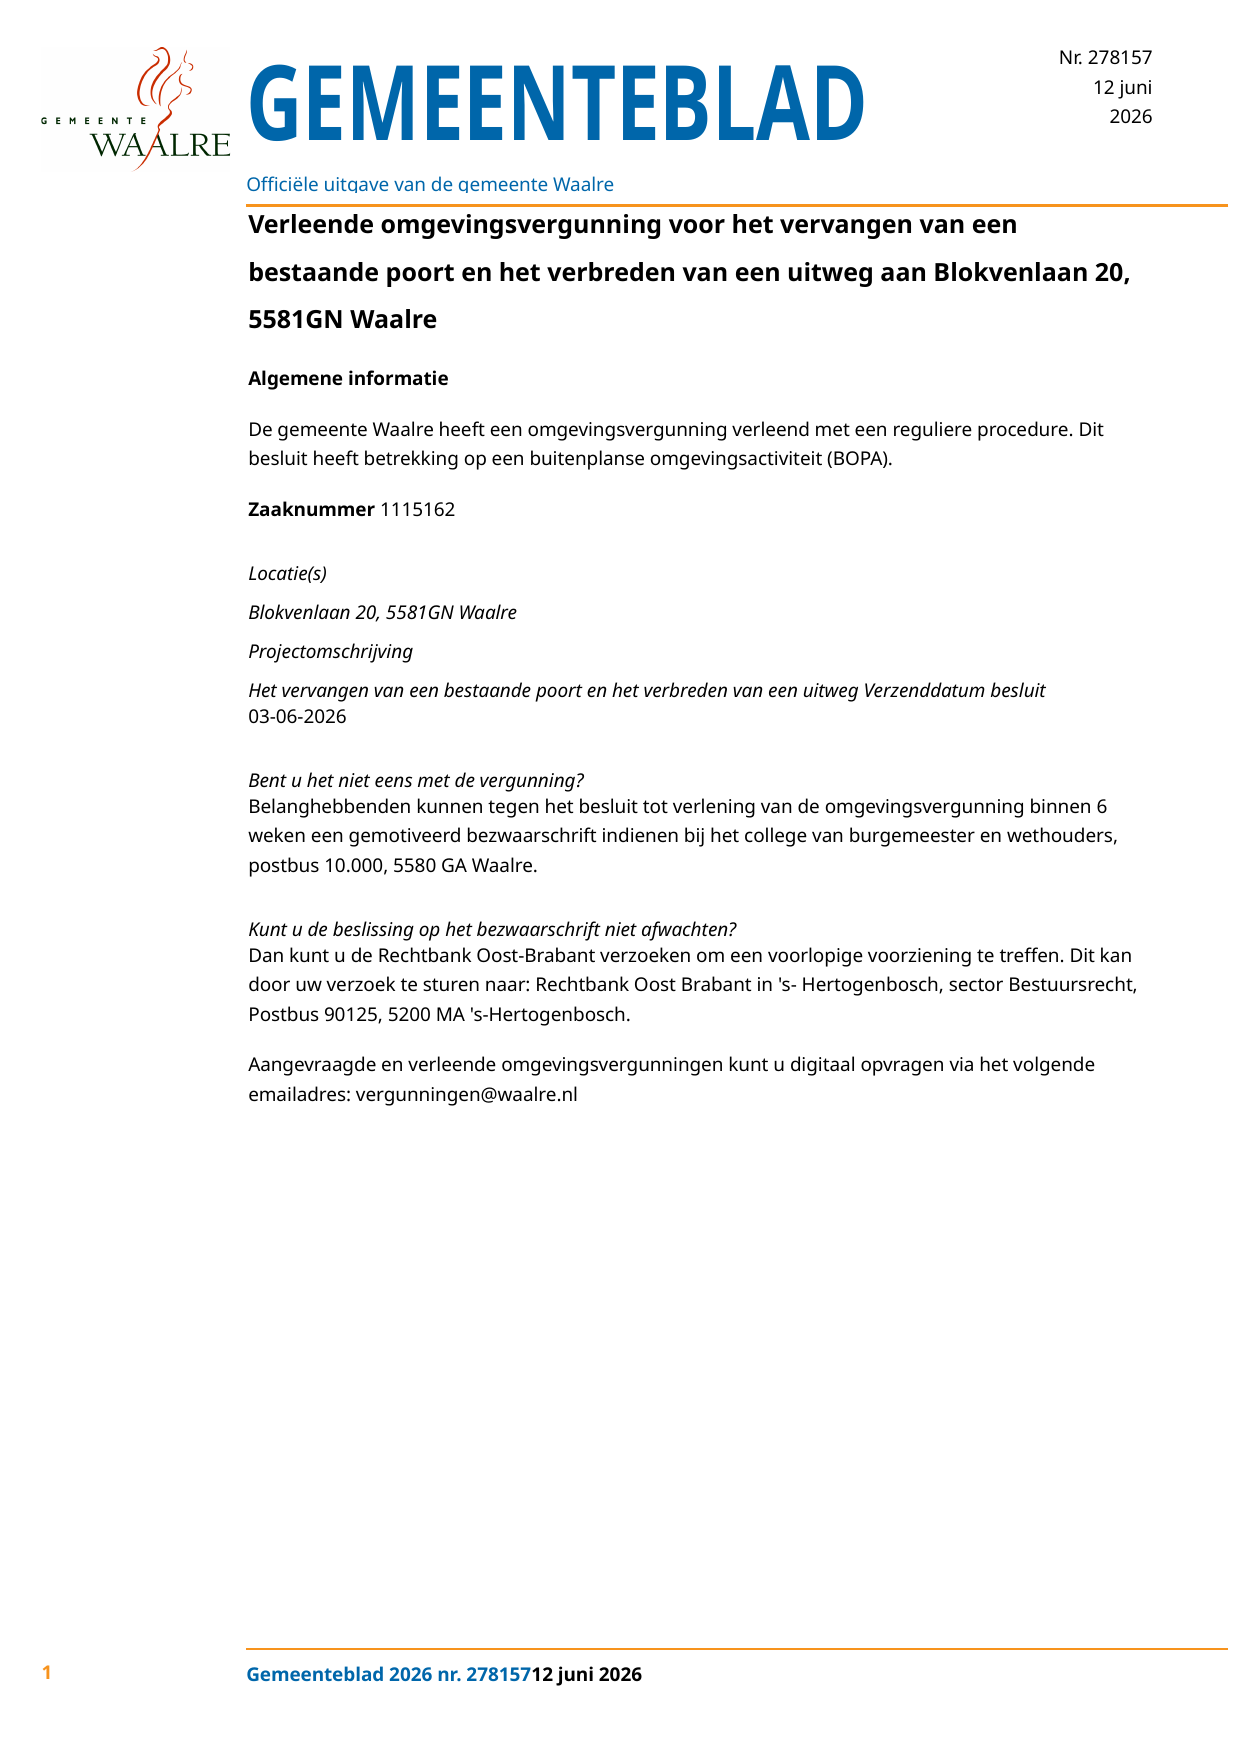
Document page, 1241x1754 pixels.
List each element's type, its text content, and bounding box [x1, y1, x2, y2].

text De gemeente Waalre heeft een omgevingsvergunning verleend met een reguliere procedure. Dit besluit heeft betrekking op een buitenplanse omgevingsactiviteit (BOPA). [248, 416, 1152, 471]
text Projectomschrijving [248, 638, 1152, 664]
picture [41, 47, 231, 172]
text Verleende omgevingsvergunning voor het vervangen van een bestaande poort en het verbreden van een uitweg aan Blokvenlaan 20, 5581GN Waalre [248, 207, 1152, 336]
text Bent u het niet eens met de vergunning? [248, 767, 1152, 793]
text Locatie(s) [248, 560, 1152, 586]
text 03-06-2026 [248, 703, 1152, 729]
text Aangevraagde en verleende omgevingsvergunningen kunt u digitaal opvragen via het volgende emailadres: vergunningen@waalre.nl [248, 1052, 1152, 1107]
text Kunt u de beslissing op het bezwaarschrift niet afwachten? [248, 916, 1152, 942]
text Zaaknummer 1115162 [248, 496, 1152, 522]
text Belanghebbenden kunnen tegen het besluit tot verlening van de omgevingsvergunning binnen 6 weken een gemotiveerd bezwaarschrift indienen bij het college van burgemeester en wethouders, postbus 10.000, 5580 GA Waalre. [248, 793, 1152, 878]
text Algemene informatie [248, 366, 1152, 391]
text Dan kunt u de Rechtbank Oost-Brabant verzoeken om een voorlopige voorziening te treffen. Dit kan door uw verzoek te sturen naar: Rechtbank Oost Brabant in 's- Hertogenbosch, sector Bestuursrecht, Postbus 90125, 5200 MA 's-Hertogenbosch. [248, 942, 1152, 1027]
text Blokvenlaan 20, 5581GN Waalre [248, 599, 1152, 625]
text Het vervangen van een bestaande poort en het verbreden van een uitweg Verzenddatum besluit [248, 678, 1152, 703]
